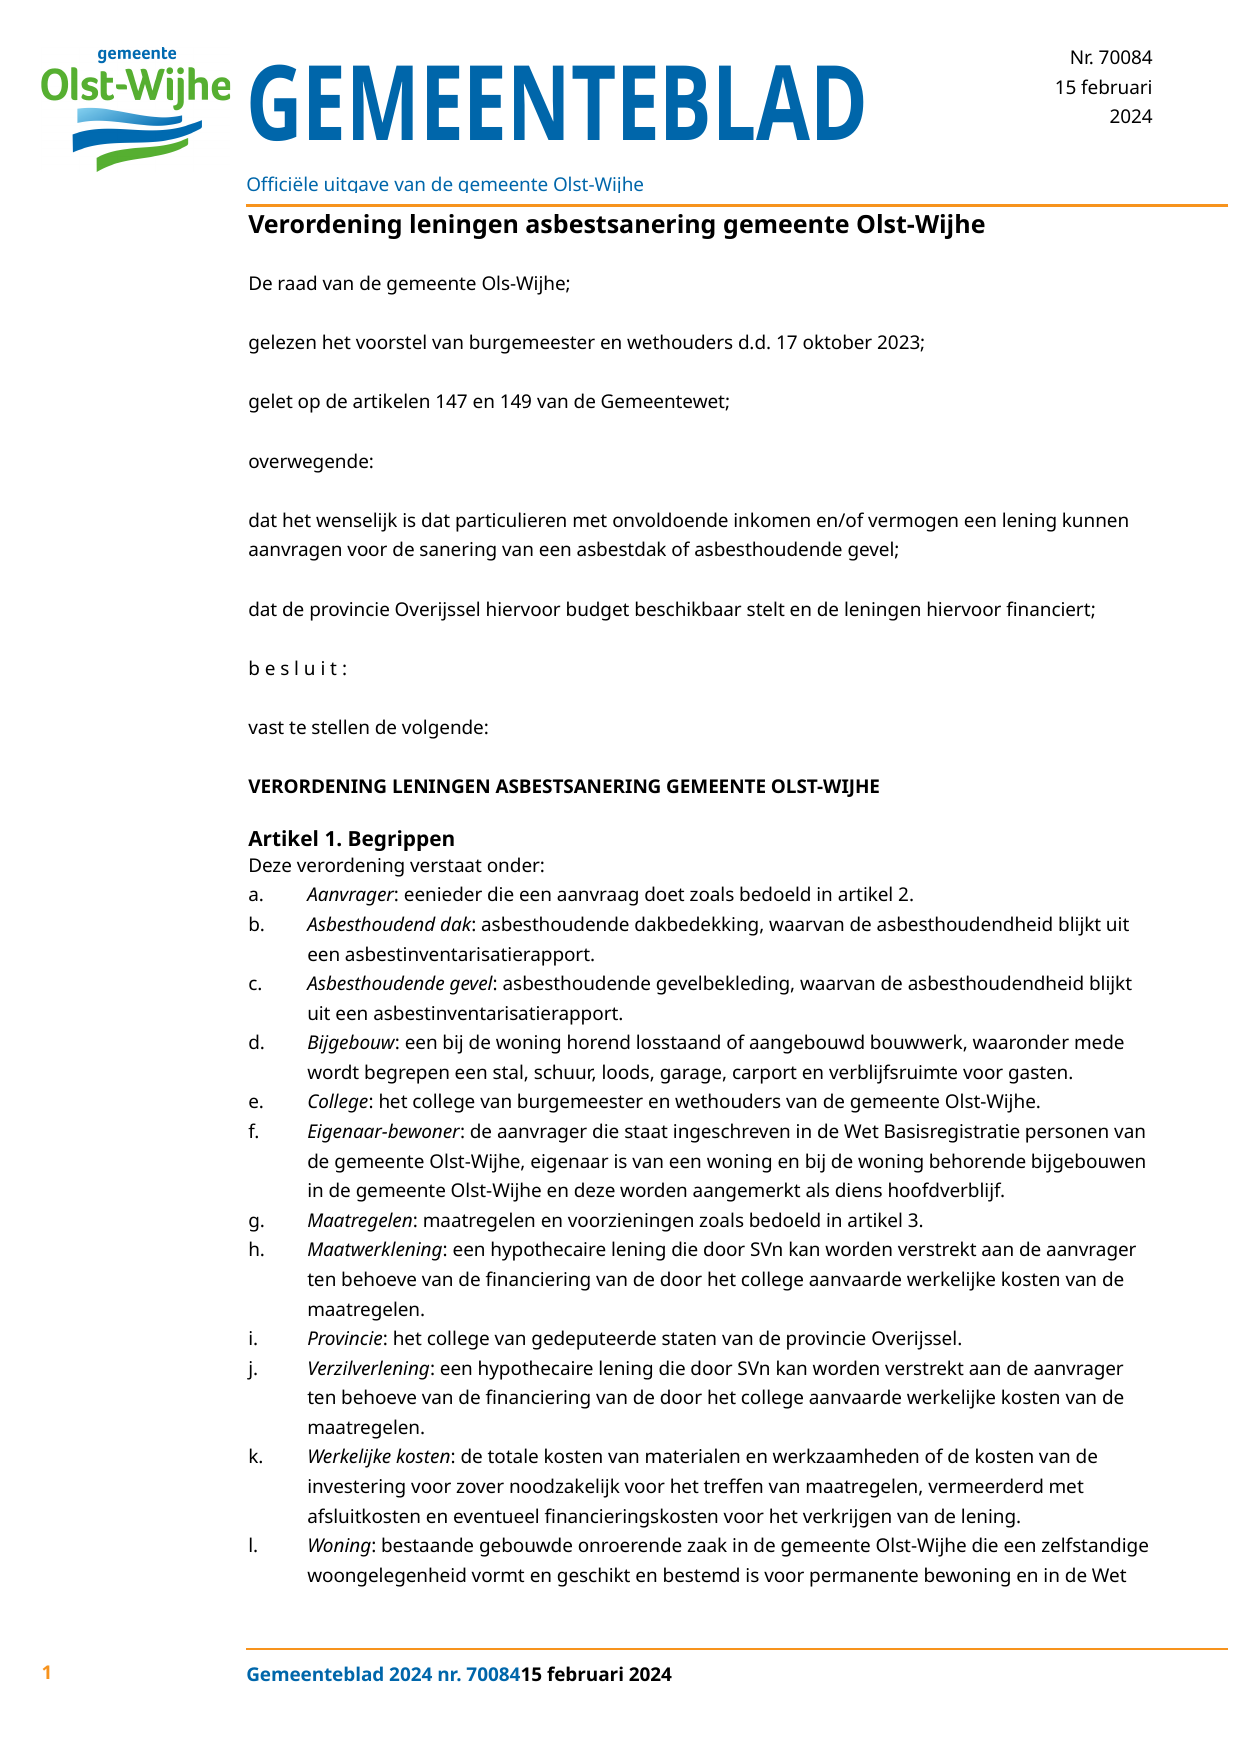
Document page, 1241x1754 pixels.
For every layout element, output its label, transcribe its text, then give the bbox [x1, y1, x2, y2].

picture [41, 47, 231, 172]
list Provincie: het college van gedeputeerde staten van de provincie Overijssel. [248, 1325, 1152, 1351]
text Artikel 1. Begrippen [248, 824, 1152, 852]
list Werkelijke kosten: de totale kosten van materialen en werkzaamheden of de kosten van de investering voor zover noodzakelijk voor het treffen van maatregelen, vermeerderd met afsluitkosten en eventueel financieringskosten voor het verkrijgen van de lening. [248, 1444, 1152, 1529]
list Asbesthoudend dak: asbesthoudende dakbedekking, waarvan de asbesthoudendheid blijkt uit een asbestinventarisatierapport. [248, 911, 1152, 967]
text Verordening leningen asbestsanering gemeente Olst-Wijhe [248, 207, 1152, 241]
text De raad van de gemeente Ols-Wijhe; [248, 270, 1152, 296]
text vast te stellen de volgende: [248, 714, 1152, 740]
text gelezen het voorstel van burgemeester en wethouders d.d. 17 oktober 2023; [248, 329, 1152, 355]
text b e s l u i t : [248, 655, 1152, 681]
text gelet op de artikelen 147 en 149 van de Gemeentewet; [248, 389, 1152, 414]
list Maatwerklening: een hypothecaire lening die door SVn kan worden verstrekt aan de aanvrager ten behoeve van de financiering van de door het college aanvaarde werkelijke kosten van de maatregelen. [248, 1237, 1152, 1322]
text dat de provincie Overijssel hiervoor budget beschikbaar stelt en de leningen hiervoor financiert; [248, 596, 1152, 621]
list Asbesthoudende gevel: asbesthoudende gevelbekleding, waarvan de asbesthoudendheid blijkt uit een asbestinventarisatierapport. [248, 970, 1152, 1026]
list Bijgebouw: een bij de woning horend losstaand of aangebouwd bouwwerk, waaronder mede wordt begrepen een stal, schuur, loods, garage, carport en verblijfsruimte voor gasten. [248, 1029, 1152, 1085]
text Deze verordening verstaat onder: [248, 852, 1152, 878]
list Aanvrager: eenieder die een aanvraag doet zoals bedoeld in artikel 2. [248, 882, 1152, 907]
list Eigenaar-bewoner: de aanvrager die staat ingeschreven in de Wet Basisregistratie personen van de gemeente Olst-Wijhe, eigenaar is van een woning en bij de woning behorende bijgebouwen in de gemeente Olst-Wijhe en deze worden aangemerkt als diens hoofdverblijf. [248, 1118, 1152, 1203]
text dat het wenselijk is dat particulieren met onvoldoende inkomen en/of vermogen een lening kunnen aanvragen voor de sanering van een asbestdak of asbesthoudende gevel; [248, 507, 1152, 562]
list College: het college van burgemeester en wethouders van de gemeente Olst-Wijhe. [248, 1089, 1152, 1114]
list Verzilverlening: een hypothecaire lening die door SVn kan worden verstrekt aan de aanvrager ten behoeve van de financiering van de door het college aanvaarde werkelijke kosten van de maatregelen. [248, 1355, 1152, 1440]
text VERORDENING LENINGEN ASBESTSANERING GEMEENTE OLST-WIJHE [248, 773, 1152, 799]
text overwegende: [248, 448, 1152, 473]
list Woning: bestaande gebouwde onroerende zaak in de gemeente Olst-Wijhe die een zelfstandige woongelegenheid vormt en geschikt en bestemd is voor permanente bewoning en in de Wet [248, 1532, 1152, 1588]
list Maatregelen: maatregelen en voorzieningen zoals bedoeld in artikel 3. [248, 1207, 1152, 1233]
